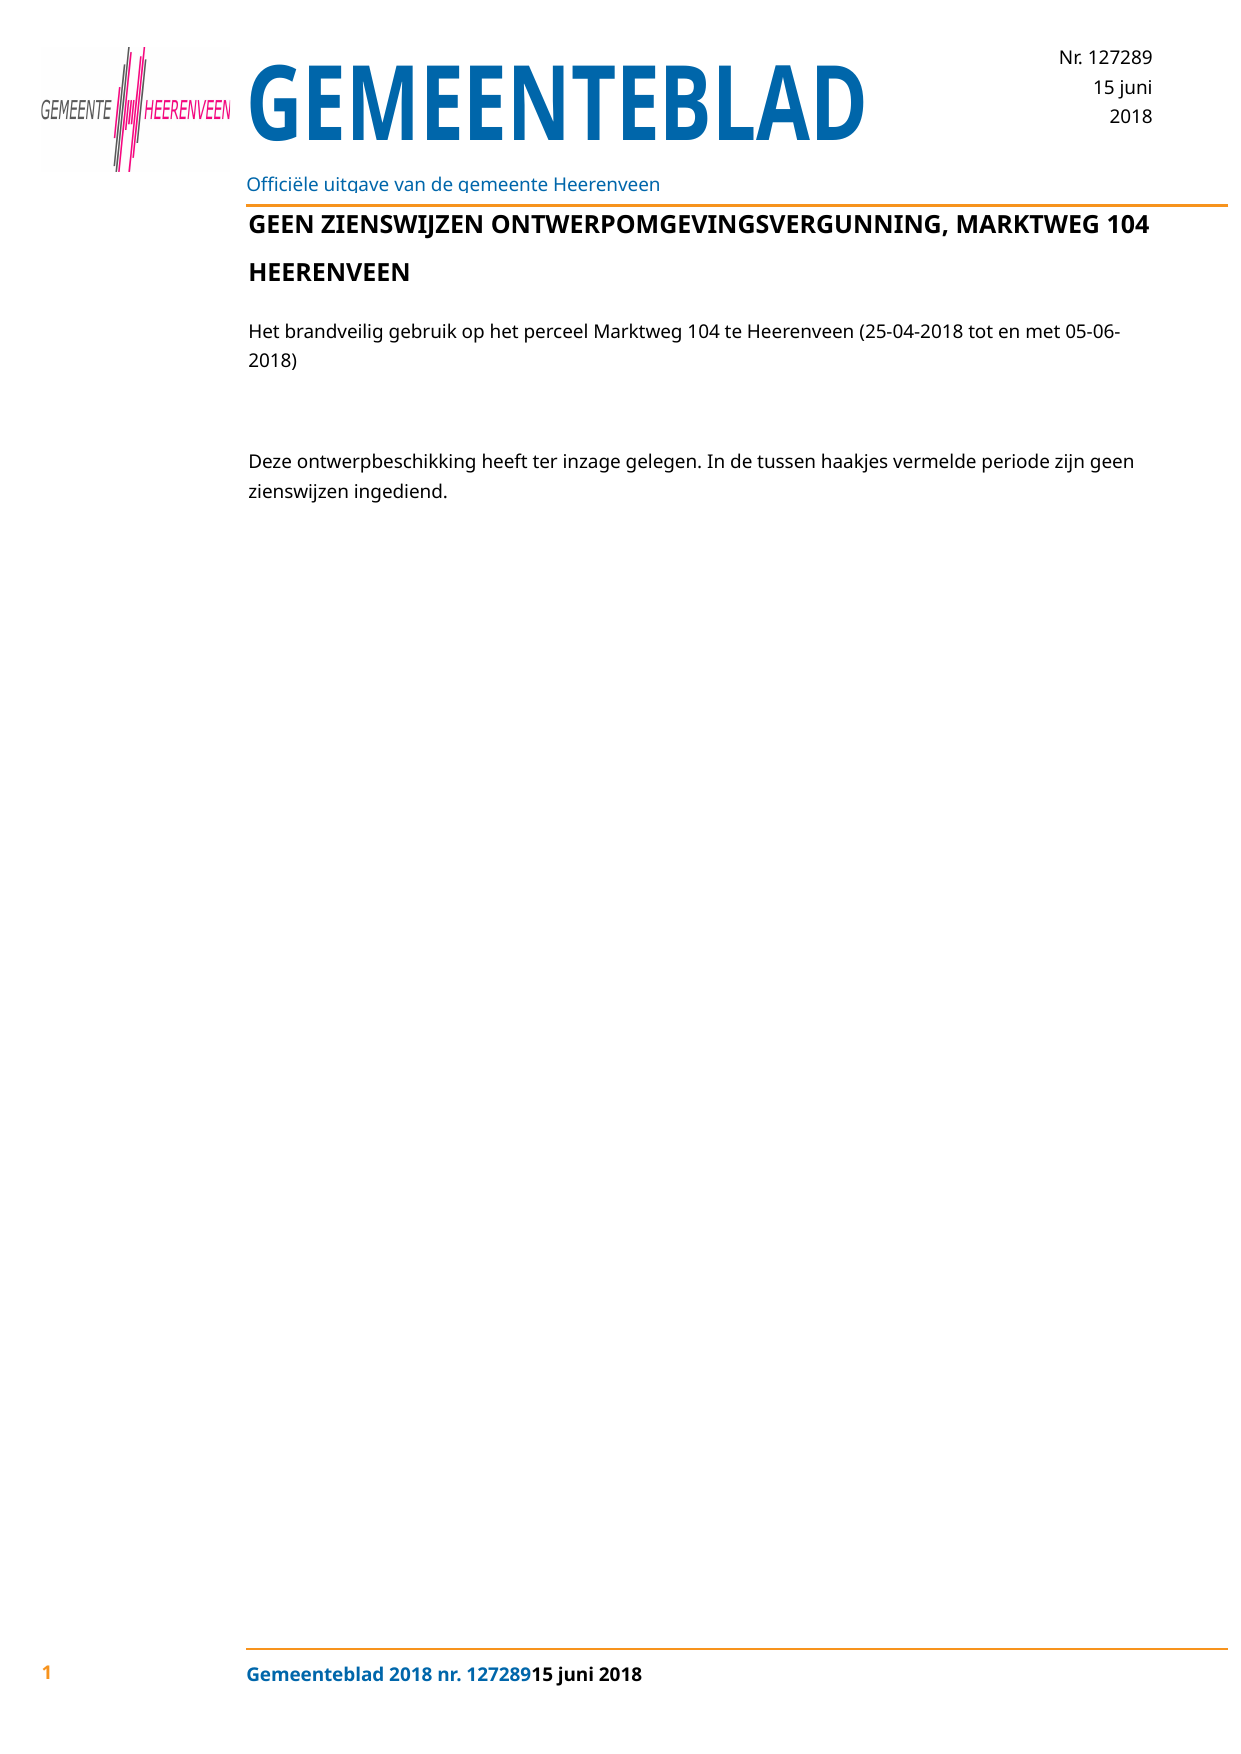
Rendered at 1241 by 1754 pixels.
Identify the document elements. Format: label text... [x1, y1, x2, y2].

text GEEN ZIENSWIJZEN ONTWERPOMGEVINGSVERGUNNING, MARKTWEG 104 HEERENVEEN [248, 207, 1152, 288]
picture [41, 47, 231, 172]
text Het brandveilig gebruik op het perceel Marktweg 104 te Heerenveen (25-04-2018 tot en met 05-06-2018) [248, 318, 1152, 373]
text Deze ontwerpbeschikking heeft ter inzage gelegen. In de tussen haakjes vermelde periode zijn geen zienswijzen ingediend. [248, 448, 1152, 504]
